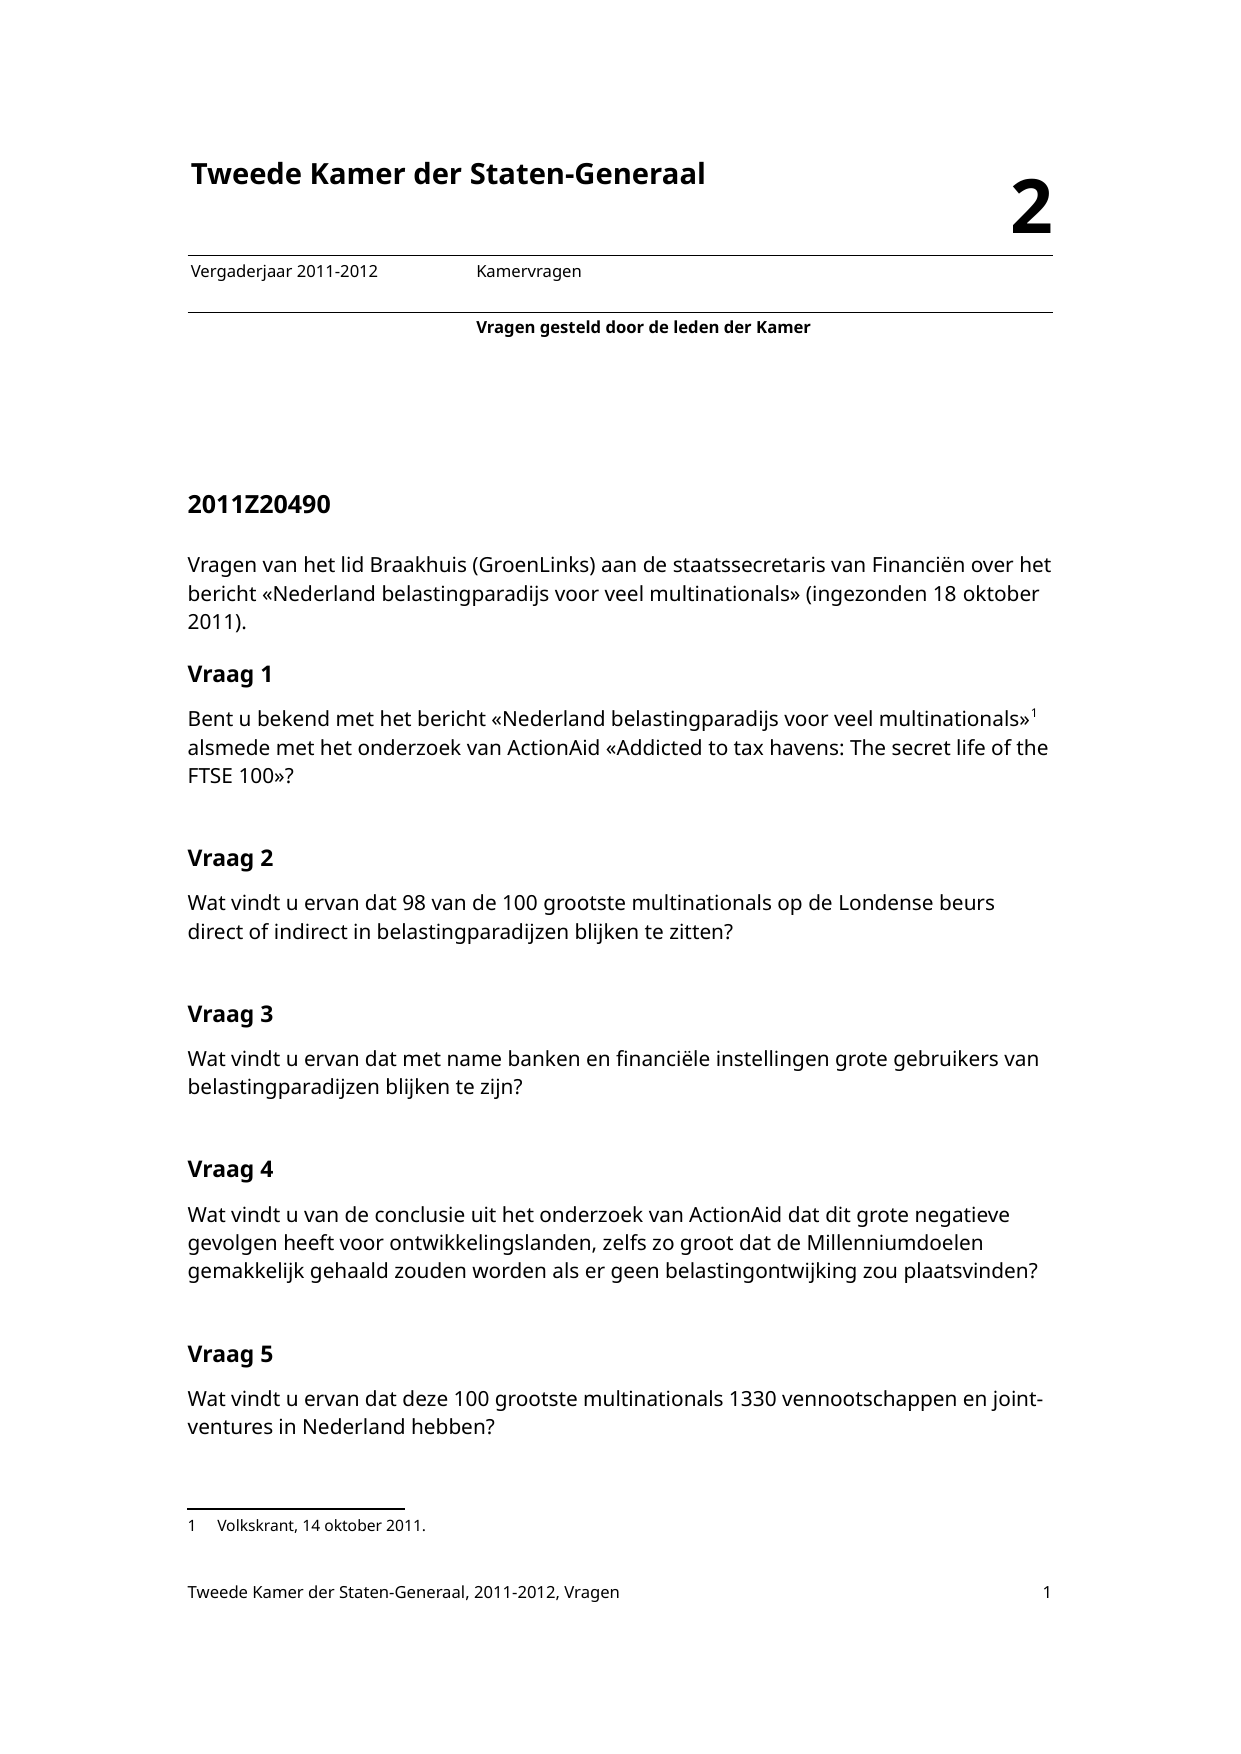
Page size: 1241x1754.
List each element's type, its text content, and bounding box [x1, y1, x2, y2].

text Vragen van het lid Braakhuis (GroenLinks) aan de staatssecretaris van Financiën over het bericht «Nederland belastingparadijs voor veel multinationals» (ingezonden 18 oktober 2011). [187, 550, 1053, 636]
table_header 2 [880, 150, 1053, 255]
subtitle Vraag 3 [187, 998, 1053, 1029]
table_header Tweede Kamer der Staten-Generaal [188, 150, 879, 255]
table_cell Vergaderjaar 2011-2012 [188, 256, 473, 312]
table_cell Kamervragen [473, 256, 1053, 312]
table_cell Vragen gesteld door de leden der Kamer [473, 313, 1053, 339]
subtitle Vraag 1 [187, 658, 1053, 689]
text Bent u bekend met het bericht «Nederland belastingparadijs voor veel multinationals» alsmede met het onderzoek van ActionAid «Addicted to tax havens: The secret life of the FTSE 100»? [187, 704, 1053, 790]
subtitle Vraag 4 [187, 1153, 1053, 1185]
subtitle Vraag 2 [187, 842, 1053, 873]
text Wat vindt u van de conclusie uit het onderzoek van ActionAid dat dit grote negatieve gevolgen heeft voor ontwikkelingslanden, zelfs zo groot dat de Millenniumdoelen gemakkelijk gehaald zouden worden als er geen belastingontwijking zou plaatsvinden? [187, 1200, 1053, 1285]
table_cell [188, 313, 473, 339]
text Volkskrant, 14 oktober 2011. [187, 1508, 1053, 1536]
text Wat vindt u ervan dat deze 100 grootste multinationals 1330 vennootschappen en joint-ventures in Nederland hebben? [187, 1384, 1053, 1441]
subtitle Vraag 5 [187, 1337, 1053, 1369]
text 2011Z20490 [187, 487, 1053, 521]
text Wat vindt u ervan dat met name banken en financiële instellingen grote gebruikers van belastingparadijzen blijken te zijn? [187, 1044, 1053, 1101]
text Wat vindt u ervan dat 98 van de 100 grootste multinationals op de Londense beurs direct of indirect in belastingparadijzen blijken te zitten? [187, 888, 1053, 945]
